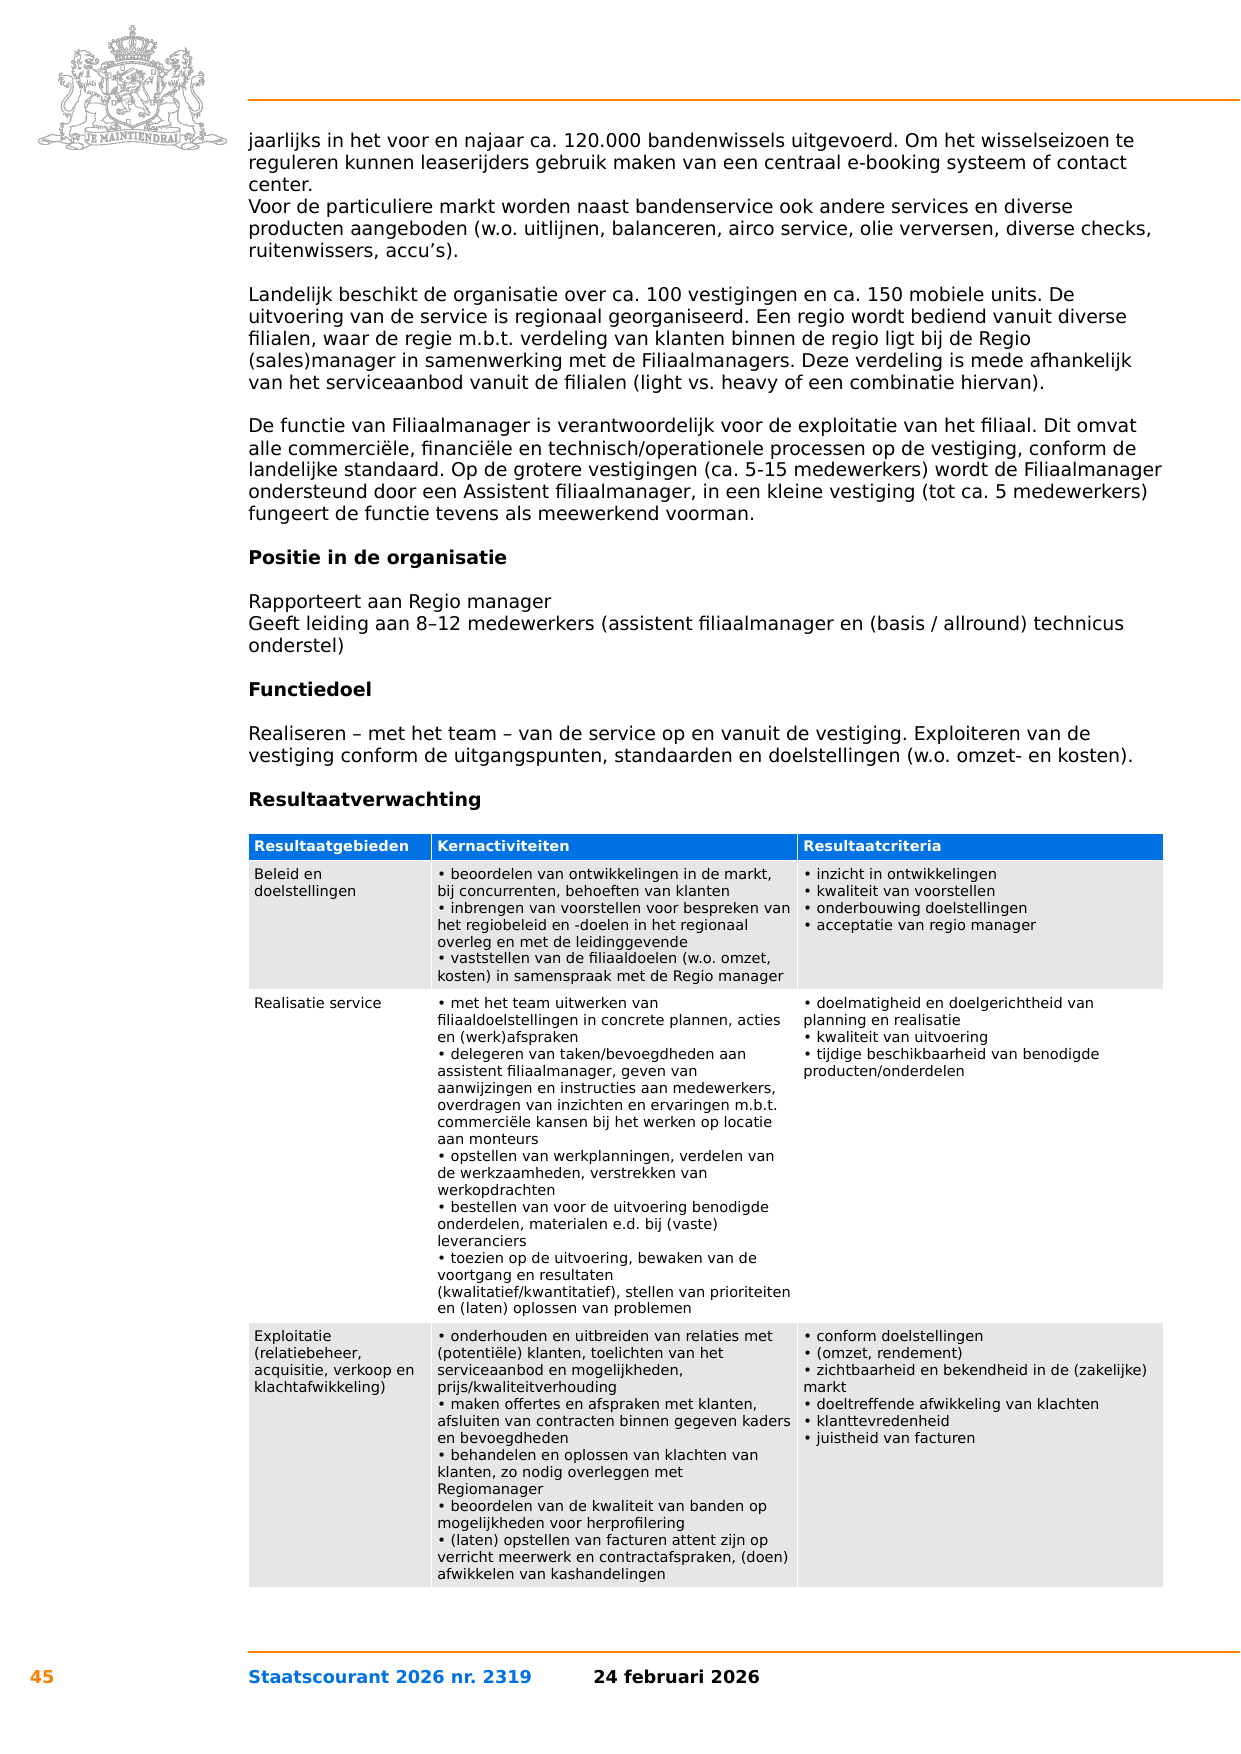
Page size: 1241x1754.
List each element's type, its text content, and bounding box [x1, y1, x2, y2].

text De functie van Filiaalmanager is verantwoordelijk voor de exploitatie van het filiaal. Dit omvat alle commerciële, financiële en technisch/operationele processen op de vestiging, conform de landelijke standaard. Op de grotere vestigingen (ca. 5-15 medewerkers) wordt de Filiaalmanager ondersteund door een Assistent filiaalmanager, in een kleine vestiging (tot ca. 5 medewerkers) fungeert de functie tevens als meewerkend voorman. [248, 415, 1163, 525]
table_header Resultaatgebieden [249, 834, 431, 860]
text Rapporteert aan Regio manager [248, 591, 1163, 613]
picture [38, 25, 227, 150]
table_header Resultaatcriteria [798, 834, 1163, 860]
table_cell Realisatie service [249, 990, 431, 1322]
table_cell • beoordelen van ontwikkelingen in de markt, bij concurrenten, behoeften van klanten • inbrengen van voorstellen voor bespreken van het regiobeleid en -doelen in het regionaal overleg en met de leidinggevende • vaststellen van de filiaaldoelen (w.o. omzet, kosten) in samenspraak met de Regio manager [432, 861, 797, 989]
subtitle Positie in de organisatie [248, 547, 1163, 569]
subtitle Resultaatverwachting [248, 788, 1163, 811]
text Voor de particuliere markt worden naast bandenservice ook andere services en diverse producten aangeboden (w.o. uitlijnen, balanceren, airco service, olie verversen, diverse checks, ruitenwissers, accu’s). [248, 196, 1163, 262]
text Geeft leiding aan 8–12 medewerkers (assistent filiaalmanager en (basis / allround) technicus onderstel) [248, 613, 1163, 657]
table_cell • conform doelstellingen • (omzet, rendement) • zichtbaarheid en bekendheid in de (zakelijke) markt • doeltreffende afwikkeling van klachten • klanttevredenheid • juistheid van facturen [798, 1323, 1163, 1587]
table_cell • met het team uitwerken van filiaaldoelstellingen in concrete plannen, acties en (werk)afspraken • delegeren van taken/bevoegdheden aan assistent filiaalmanager, geven van aanwijzingen en instructies aan medewerkers, overdragen van inzichten en ervaringen m.b.t. commerciële kansen bij het werken op locatie aan monteurs • opstellen van werkplanningen, verdelen van de werkzaamheden, verstrekken van werkopdrachten • bestellen van voor de uitvoering benodigde onderdelen, materialen e.d. bij (vaste) leveranciers • toezien op de uitvoering, bewaken van de voortgang en resultaten (kwalitatief/kwantitatief), stellen van prioriteiten en (laten) oplossen van problemen [432, 990, 797, 1322]
table_cell Beleid en doelstellingen [249, 861, 431, 989]
text jaarlijks in het voor en najaar ca. 120.000 bandenwissels uitgevoerd. Om het wisselseizoen te reguleren kunnen leaserijders gebruik maken van een centraal e-booking systeem of contact center. [248, 130, 1163, 196]
text Landelijk beschikt de organisatie over ca. 100 vestigingen en ca. 150 mobiele units. De uitvoering van de service is regionaal georganiseerd. Een regio wordt bediend vanuit diverse filialen, waar de regie m.b.t. verdeling van klanten binnen de regio ligt bij de Regio (sales)manager in samenwerking met de Filiaalmanagers. Deze verdeling is mede afhankelijk van het serviceaanbod vanuit de filialen (light vs. heavy of een combinatie hiervan). [248, 284, 1163, 393]
table_header Kernactiviteiten [432, 834, 797, 860]
text Realiseren – met het team – van de service op en vanuit de vestiging. Exploiteren van de vestiging conform de uitgangspunten, standaarden en doelstellingen (w.o. omzet- en kosten). [248, 723, 1163, 767]
subtitle Functiedoel [248, 679, 1163, 701]
table_cell • inzicht in ontwikkelingen • kwaliteit van voorstellen • onderbouwing doelstellingen • acceptatie van regio manager [798, 861, 1163, 989]
table_cell • onderhouden en uitbreiden van relaties met (potentiële) klanten, toelichten van het serviceaanbod en mogelijkheden, prijs/kwaliteitverhouding • maken offertes en afspraken met klanten, afsluiten van contracten binnen gegeven kaders en bevoegdheden • behandelen en oplossen van klachten van klanten, zo nodig overleggen met Regiomanager • beoordelen van de kwaliteit van banden op mogelijkheden voor herprofilering • (laten) opstellen van facturen attent zijn op verricht meerwerk en contractafspraken, (doen) afwikkelen van kashandelingen [432, 1323, 797, 1587]
table_cell • doelmatigheid en doelgerichtheid van planning en realisatie • kwaliteit van uitvoering • tijdige beschikbaarheid van benodigde producten/onderdelen [798, 990, 1163, 1322]
table_cell Exploitatie (relatiebeheer, acquisitie, verkoop en klachtafwikkeling) [249, 1323, 431, 1587]
